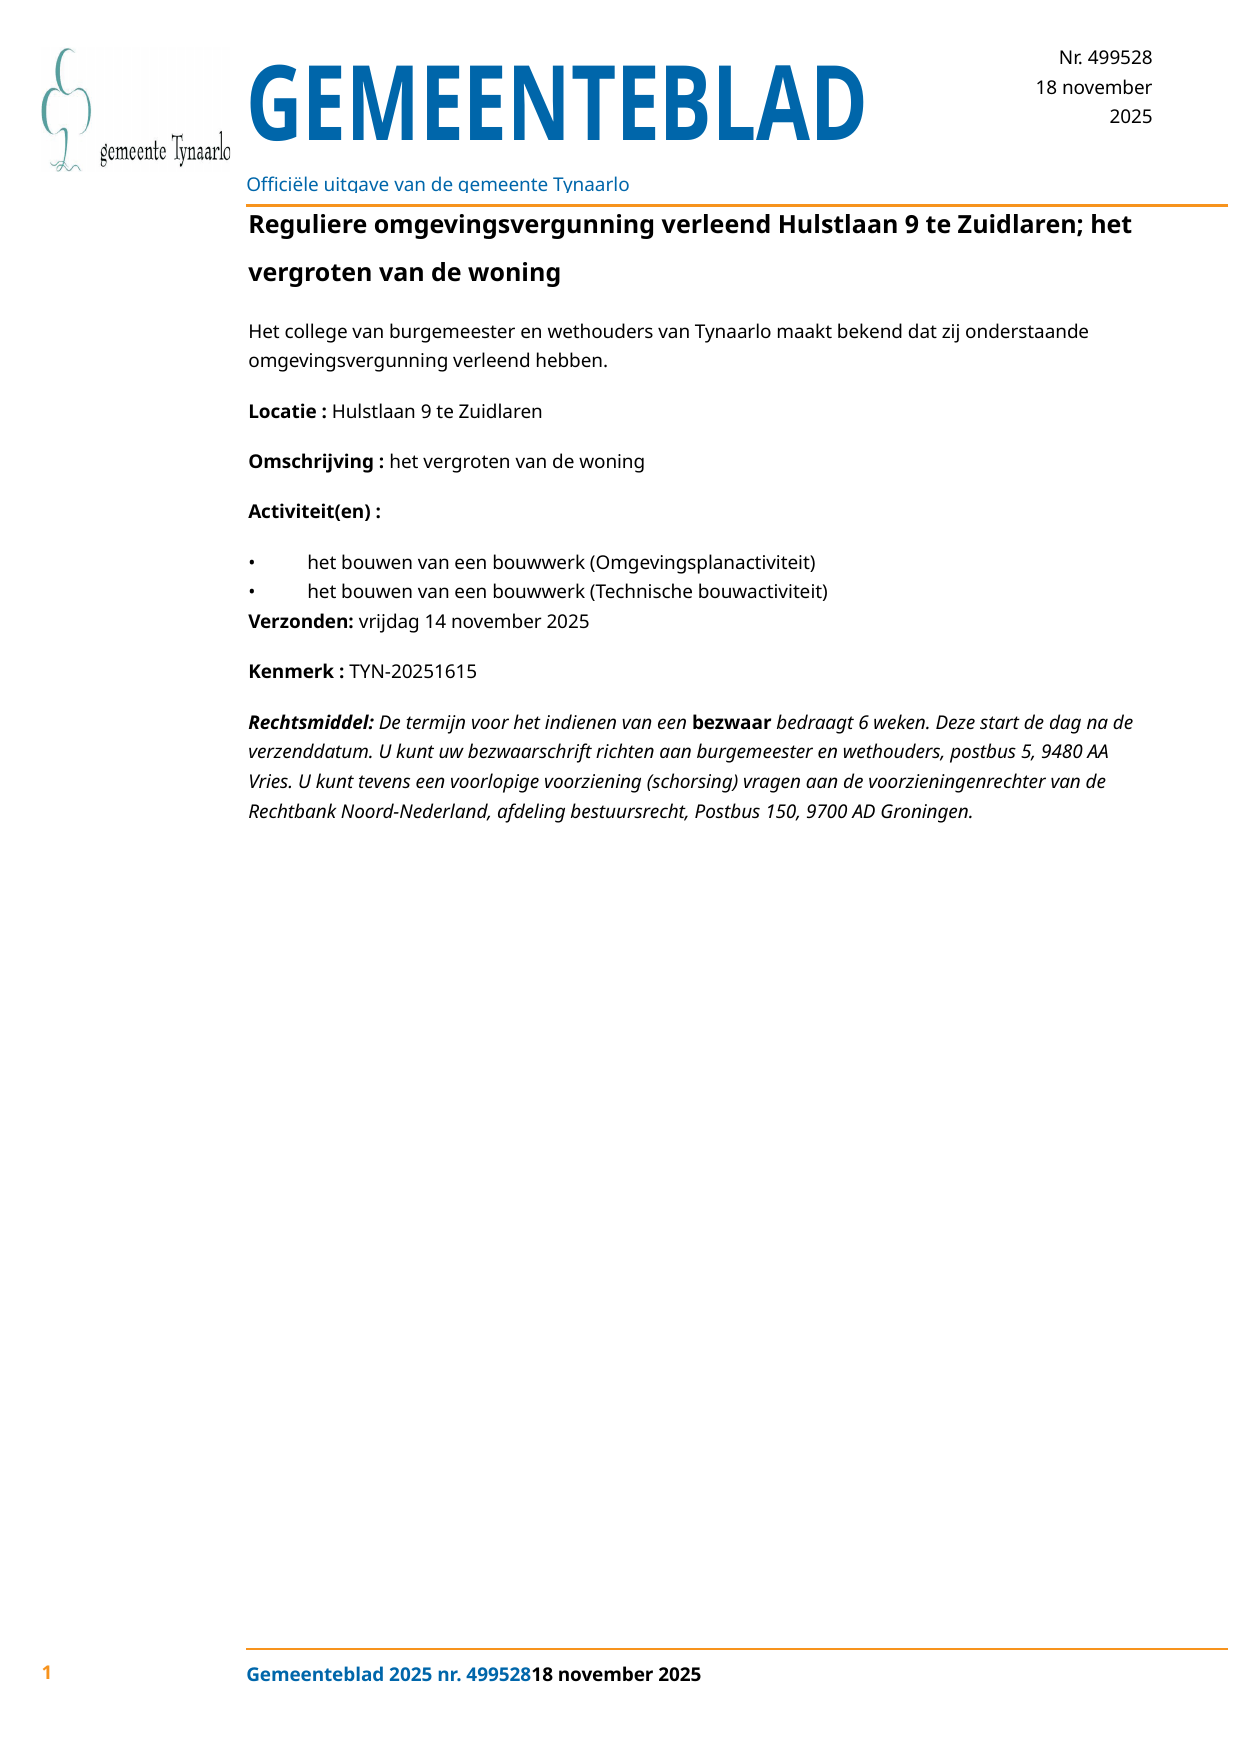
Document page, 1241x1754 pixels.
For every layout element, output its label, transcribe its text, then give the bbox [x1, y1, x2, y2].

text Verzonden: vrijdag 14 november 2025 [248, 608, 1152, 634]
text Kenmerk : TYN-20251615 [248, 659, 1152, 684]
list het bouwen van een bouwwerk (Omgevingsplanactiviteit) [248, 549, 1152, 575]
text Rechtsmiddel: De termijn voor het indienen van een bezwaar bedraagt 6 weken. Deze start de dag na de verzenddatum. U kunt uw bezwaarschrift richten aan burgemeester en wethouders, postbus 5, 9480 AA Vries. U kunt tevens een voorlopige voorziening (schorsing) vragen aan de voorzieningenrechter van de Rechtbank Noord-Nederland, afdeling bestuursrecht, Postbus 150, 9700 AD Groningen. [248, 709, 1152, 824]
text Omschrijving : het vergroten van de woning [248, 448, 1152, 474]
text Activiteit(en) : [248, 499, 1152, 524]
text Reguliere omgevingsvergunning verleend Hulstlaan 9 te Zuidlaren; het vergroten van de woning [248, 207, 1152, 288]
text Het college van burgemeester en wethouders van Tynaarlo maakt bekend dat zij onderstaande omgevingsvergunning verleend hebben. [248, 318, 1152, 373]
text Locatie : Hulstlaan 9 te Zuidlaren [248, 398, 1152, 424]
picture [41, 47, 231, 172]
list het bouwen van een bouwwerk (Technische bouwactiviteit) [248, 579, 1152, 604]
